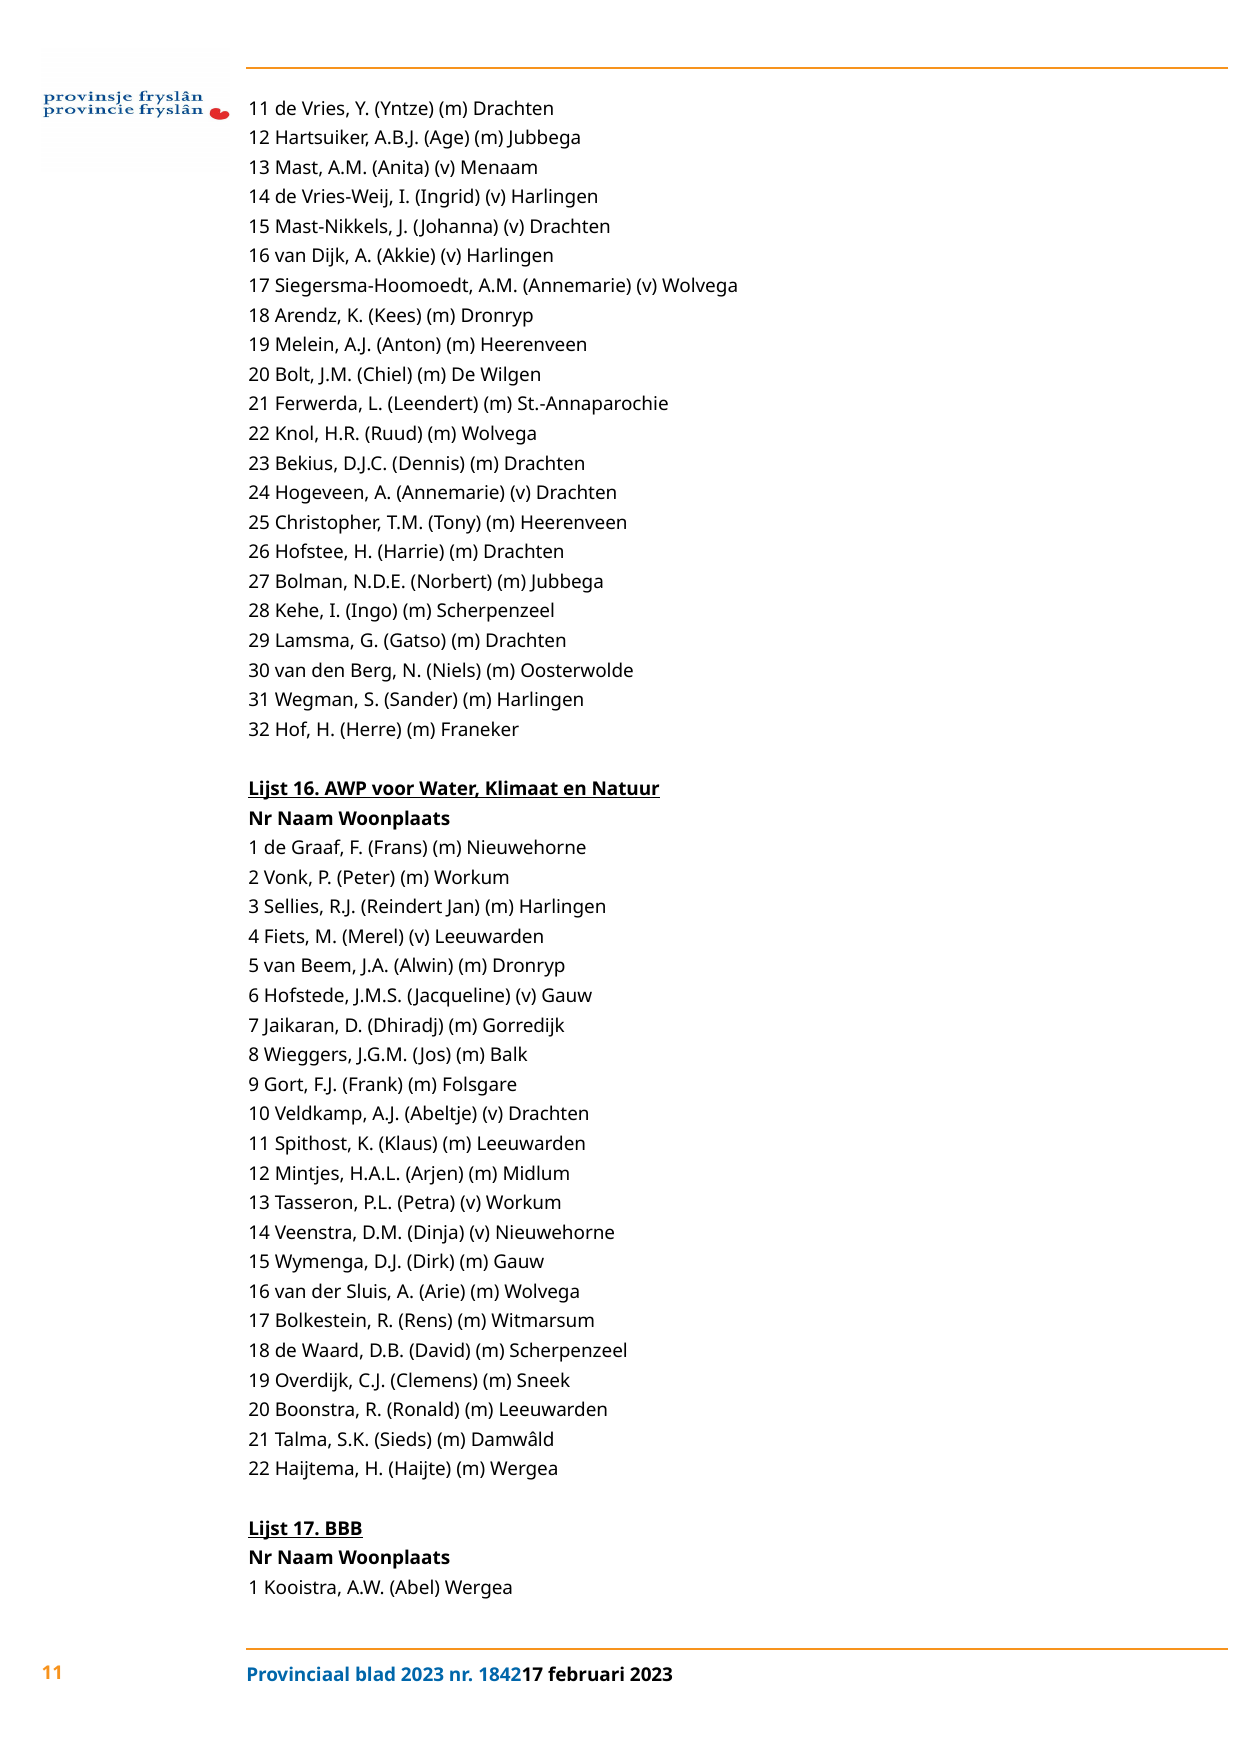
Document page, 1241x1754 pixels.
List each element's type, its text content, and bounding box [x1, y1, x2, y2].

text 12 Mintjes, H.A.L. (Arjen) (m) Midlum [248, 1160, 1152, 1186]
text 17 Siegersma-Hoomoedt, A.M. (Annemarie) (v) Wolvega [248, 272, 1152, 298]
text 22 Haijtema, H. (Haijte) (m) Wergea [248, 1456, 1152, 1481]
text 11 de Vries, Y. (Yntze) (m) Drachten [248, 95, 1152, 121]
text Nr Naam Woonplaats [248, 805, 1152, 831]
text 16 van Dijk, A. (Akkie) (v) Harlingen [248, 243, 1152, 268]
picture [41, 47, 231, 172]
text 27 Bolman, N.D.E. (Norbert) (m) Jubbega [248, 568, 1152, 594]
text Lijst 16. AWP voor Water, Klimaat en Natuur [248, 775, 1152, 801]
text 13 Mast, A.M. (Anita) (v) Menaam [248, 154, 1152, 180]
text 31 Wegman, S. (Sander) (m) Harlingen [248, 686, 1152, 712]
text 3 Sellies, R.J. (Reindert Jan) (m) Harlingen [248, 893, 1152, 919]
text 26 Hofstee, H. (Harrie) (m) Drachten [248, 538, 1152, 564]
text 25 Christopher, T.M. (Tony) (m) Heerenveen [248, 509, 1152, 535]
text 4 Fiets, M. (Merel) (v) Leeuwarden [248, 923, 1152, 949]
text 18 Arendz, K. (Kees) (m) Dronryp [248, 302, 1152, 328]
text 21 Ferwerda, L. (Leendert) (m) St.-Annaparochie [248, 391, 1152, 416]
text 28 Kehe, I. (Ingo) (m) Scherpenzeel [248, 598, 1152, 623]
text 32 Hof, H. (Herre) (m) Franeker [248, 716, 1152, 742]
text 12 Hartsuiker, A.B.J. (Age) (m) Jubbega [248, 124, 1152, 150]
text 19 Overdijk, C.J. (Clemens) (m) Sneek [248, 1367, 1152, 1393]
text 8 Wieggers, J.G.M. (Jos) (m) Balk [248, 1041, 1152, 1067]
text 1 Kooistra, A.W. (Abel) Wergea [248, 1574, 1152, 1600]
text 16 van der Sluis, A. (Arie) (m) Wolvega [248, 1278, 1152, 1304]
text 11 Spithost, K. (Klaus) (m) Leeuwarden [248, 1130, 1152, 1156]
text 13 Tasseron, P.L. (Petra) (v) Workum [248, 1189, 1152, 1215]
text 10 Veldkamp, A.J. (Abeltje) (v) Drachten [248, 1101, 1152, 1126]
text 9 Gort, F.J. (Frank) (m) Folsgare [248, 1071, 1152, 1097]
text 21 Talma, S.K. (Sieds) (m) Damwâld [248, 1426, 1152, 1452]
text 15 Mast-Nikkels, J. (Johanna) (v) Drachten [248, 213, 1152, 239]
text 1 de Graaf, F. (Frans) (m) Nieuwehorne [248, 834, 1152, 860]
text 20 Boonstra, R. (Ronald) (m) Leeuwarden [248, 1396, 1152, 1422]
text 14 de Vries-Weij, I. (Ingrid) (v) Harlingen [248, 183, 1152, 209]
text 20 Bolt, J.M. (Chiel) (m) De Wilgen [248, 361, 1152, 387]
text 19 Melein, A.J. (Anton) (m) Heerenveen [248, 331, 1152, 357]
text Nr Naam Woonplaats [248, 1544, 1152, 1570]
text 22 Knol, H.R. (Ruud) (m) Wolvega [248, 420, 1152, 446]
text 30 van den Berg, N. (Niels) (m) Oosterwolde [248, 657, 1152, 683]
text 17 Bolkestein, R. (Rens) (m) Witmarsum [248, 1308, 1152, 1333]
text 23 Bekius, D.J.C. (Dennis) (m) Drachten [248, 450, 1152, 476]
text 14 Veenstra, D.M. (Dinja) (v) Nieuwehorne [248, 1219, 1152, 1245]
text 2 Vonk, P. (Peter) (m) Workum [248, 864, 1152, 890]
text 18 de Waard, D.B. (David) (m) Scherpenzeel [248, 1337, 1152, 1363]
text 5 van Beem, J.A. (Alwin) (m) Dronryp [248, 953, 1152, 978]
text 7 Jaikaran, D. (Dhiradj) (m) Gorredijk [248, 1012, 1152, 1038]
text 15 Wymenga, D.J. (Dirk) (m) Gauw [248, 1248, 1152, 1274]
text 24 Hogeveen, A. (Annemarie) (v) Drachten [248, 479, 1152, 505]
text Lijst 17. BBB [248, 1515, 1152, 1541]
text 29 Lamsma, G. (Gatso) (m) Drachten [248, 627, 1152, 653]
text 6 Hofstede, J.M.S. (Jacqueline) (v) Gauw [248, 982, 1152, 1008]
